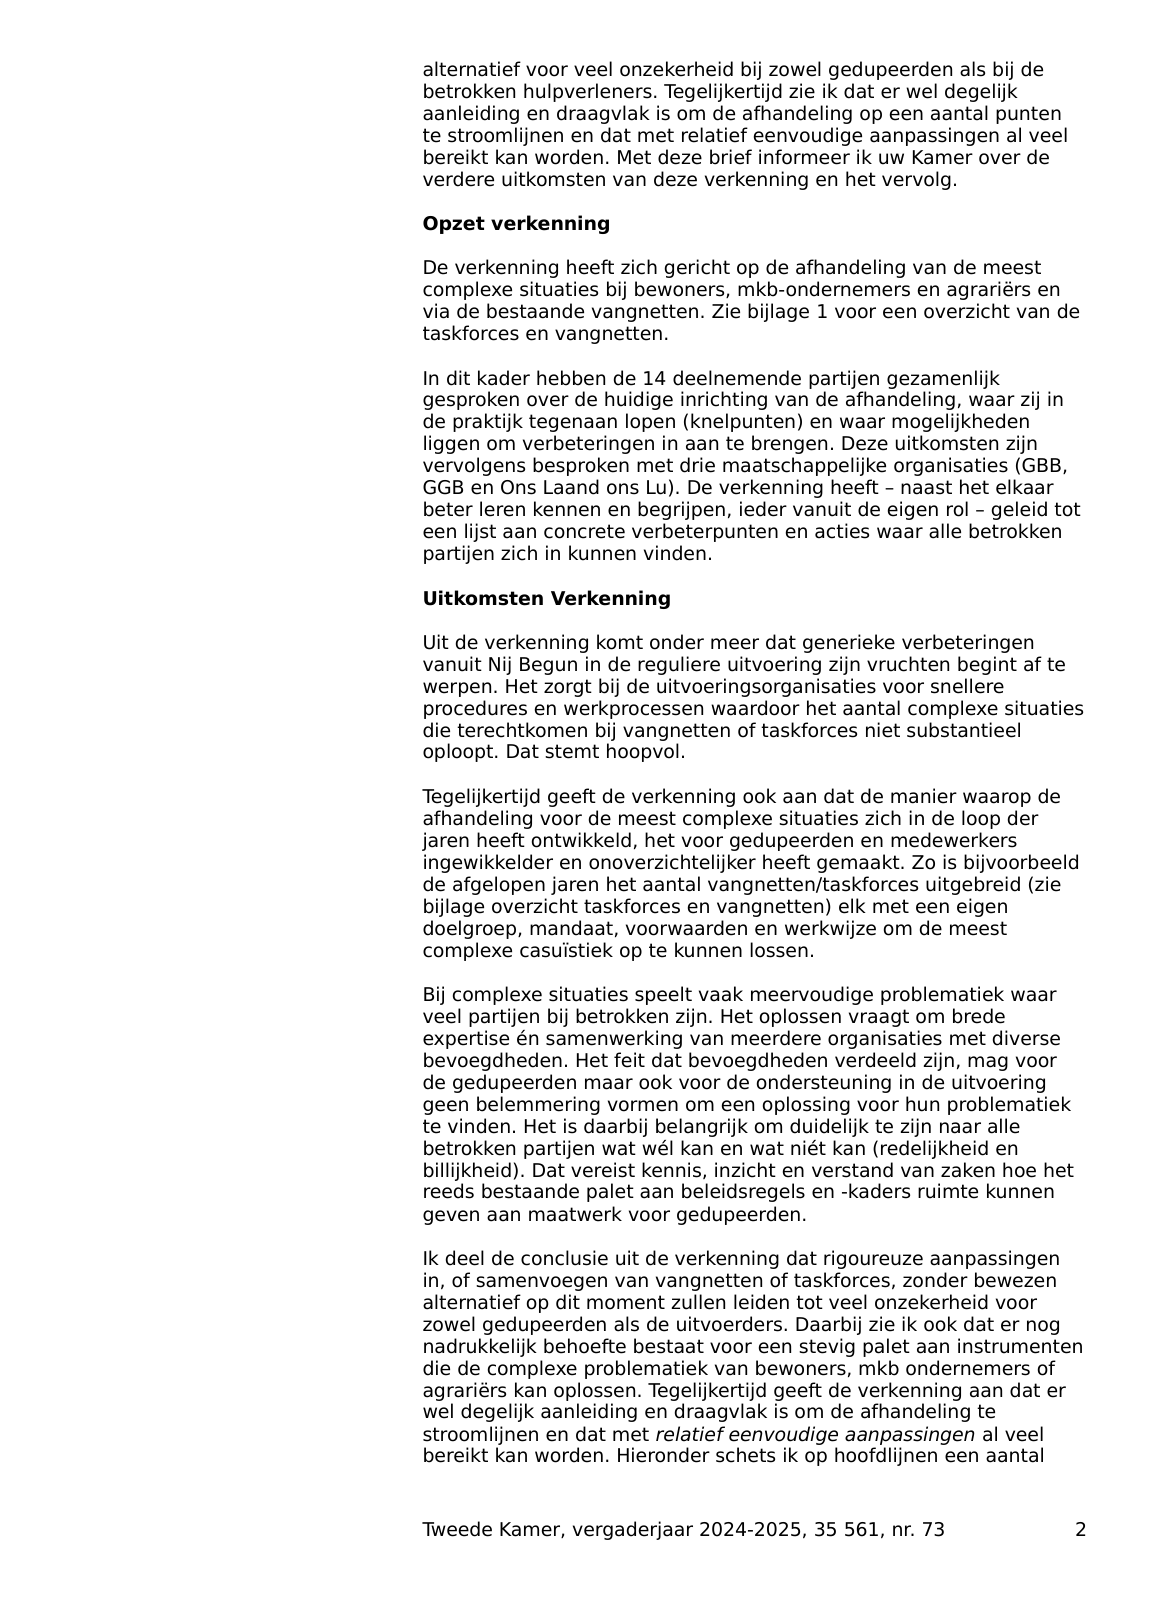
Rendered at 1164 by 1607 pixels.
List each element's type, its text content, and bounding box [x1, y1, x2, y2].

subtitle Uitkomsten Verkenning [422, 587, 1087, 609]
text alternatief voor veel onzekerheid bij zowel gedupeerden als bij de betrokken hulpverleners. Tegelijkertijd zie ik dat er wel degelijk aanleiding en draagvlak is om de afhandeling op een aantal punten te stroomlijnen en dat met relatief eenvoudige aanpassingen al veel bereikt kan worden. Met deze brief informeer ik uw Kamer over de verdere uitkomsten van deze verkenning en het vervolg. [422, 59, 1087, 191]
text In dit kader hebben de 14 deelnemende partijen gezamenlijk gesproken over de huidige inrichting van de afhandeling, waar zij in de praktijk tegenaan lopen (knelpunten) en waar mogelijkheden liggen om verbeteringen in aan te brengen. Deze uitkomsten zijn vervolgens besproken met drie maatschappelijke organisaties (GBB, GGB en Ons Laand ons Lu). De verkenning heeft – naast het elkaar beter leren kennen en begrijpen, ieder vanuit de eigen rol – geleid tot een lijst aan concrete verbeterpunten en acties waar alle betrokken partijen zich in kunnen vinden. [422, 367, 1087, 565]
text Uit de verkenning komt onder meer dat generieke verbeteringen vanuit Nij Begun in de reguliere uitvoering zijn vruchten begint af te werpen. Het zorgt bij de uitvoeringsorganisaties voor snellere procedures en werkprocessen waardoor het aantal complexe situaties die terechtkomen bij vangnetten of taskforces niet substantieel oploopt. Dat stemt hoopvol. [422, 632, 1087, 763]
text De verkenning heeft zich gericht op de afhandeling van de meest complexe situaties bij bewoners, mkb-ondernemers en agrariërs en via de bestaande vangnetten. Zie bijlage 1 voor een overzicht van de taskforces en vangnetten. [422, 257, 1087, 345]
text Ik deel de conclusie uit de verkenning dat rigoureuze aanpassingen in, of samenvoegen van vangnetten of taskforces, zonder bewezen alternatief op dit moment zullen leiden tot veel onzekerheid voor zowel gedupeerden als de uitvoerders. Daarbij zie ik ook dat er nog nadrukkelijk behoefte bestaat voor een stevig palet aan instrumenten die de complexe problematiek van bewoners, mkb ondernemers of agrariërs kan oplossen. Tegelijkertijd geeft de verkenning aan dat er wel degelijk aanleiding en draagvlak is om de afhandeling te stroomlijnen en dat met relatief eenvoudige aanpassingen al veel bereikt kan worden. Hieronder schets ik op hoofdlijnen een aantal [422, 1248, 1087, 1467]
subtitle Opzet verkenning [422, 213, 1087, 235]
text Tegelijkertijd geeft de verkenning ook aan dat de manier waarop de afhandeling voor de meest complexe situaties zich in de loop der jaren heeft ontwikkeld, het voor gedupeerden en medewerkers ingewikkelder en onoverzichtelijker heeft gemaakt. Zo is bijvoorbeeld de afgelopen jaren het aantal vangnetten/taskforces uitgebreid (zie bijlage overzicht taskforces en vangnetten) elk met een eigen doelgroep, mandaat, voorwaarden en werkwijze om de meest complexe casuïstiek op te kunnen lossen. [422, 786, 1087, 961]
text Bij complexe situaties speelt vaak meervoudige problematiek waar veel partijen bij betrokken zijn. Het oplossen vraagt om brede expertise én samenwerking van meerdere organisaties met diverse bevoegdheden. Het feit dat bevoegdheden verdeeld zijn, mag voor de gedupeerden maar ook voor de ondersteuning in de uitvoering geen belemmering vormen om een oplossing voor hun problematiek te vinden. Het is daarbij belangrijk om duidelijk te zijn naar alle betrokken partijen wat wél kan en wat niét kan (redelijkheid en billijkheid). Dat vereist kennis, inzicht en verstand van zaken hoe het reeds bestaande palet aan beleidsregels en -kaders ruimte kunnen geven aan maatwerk voor gedupeerden. [422, 984, 1087, 1225]
